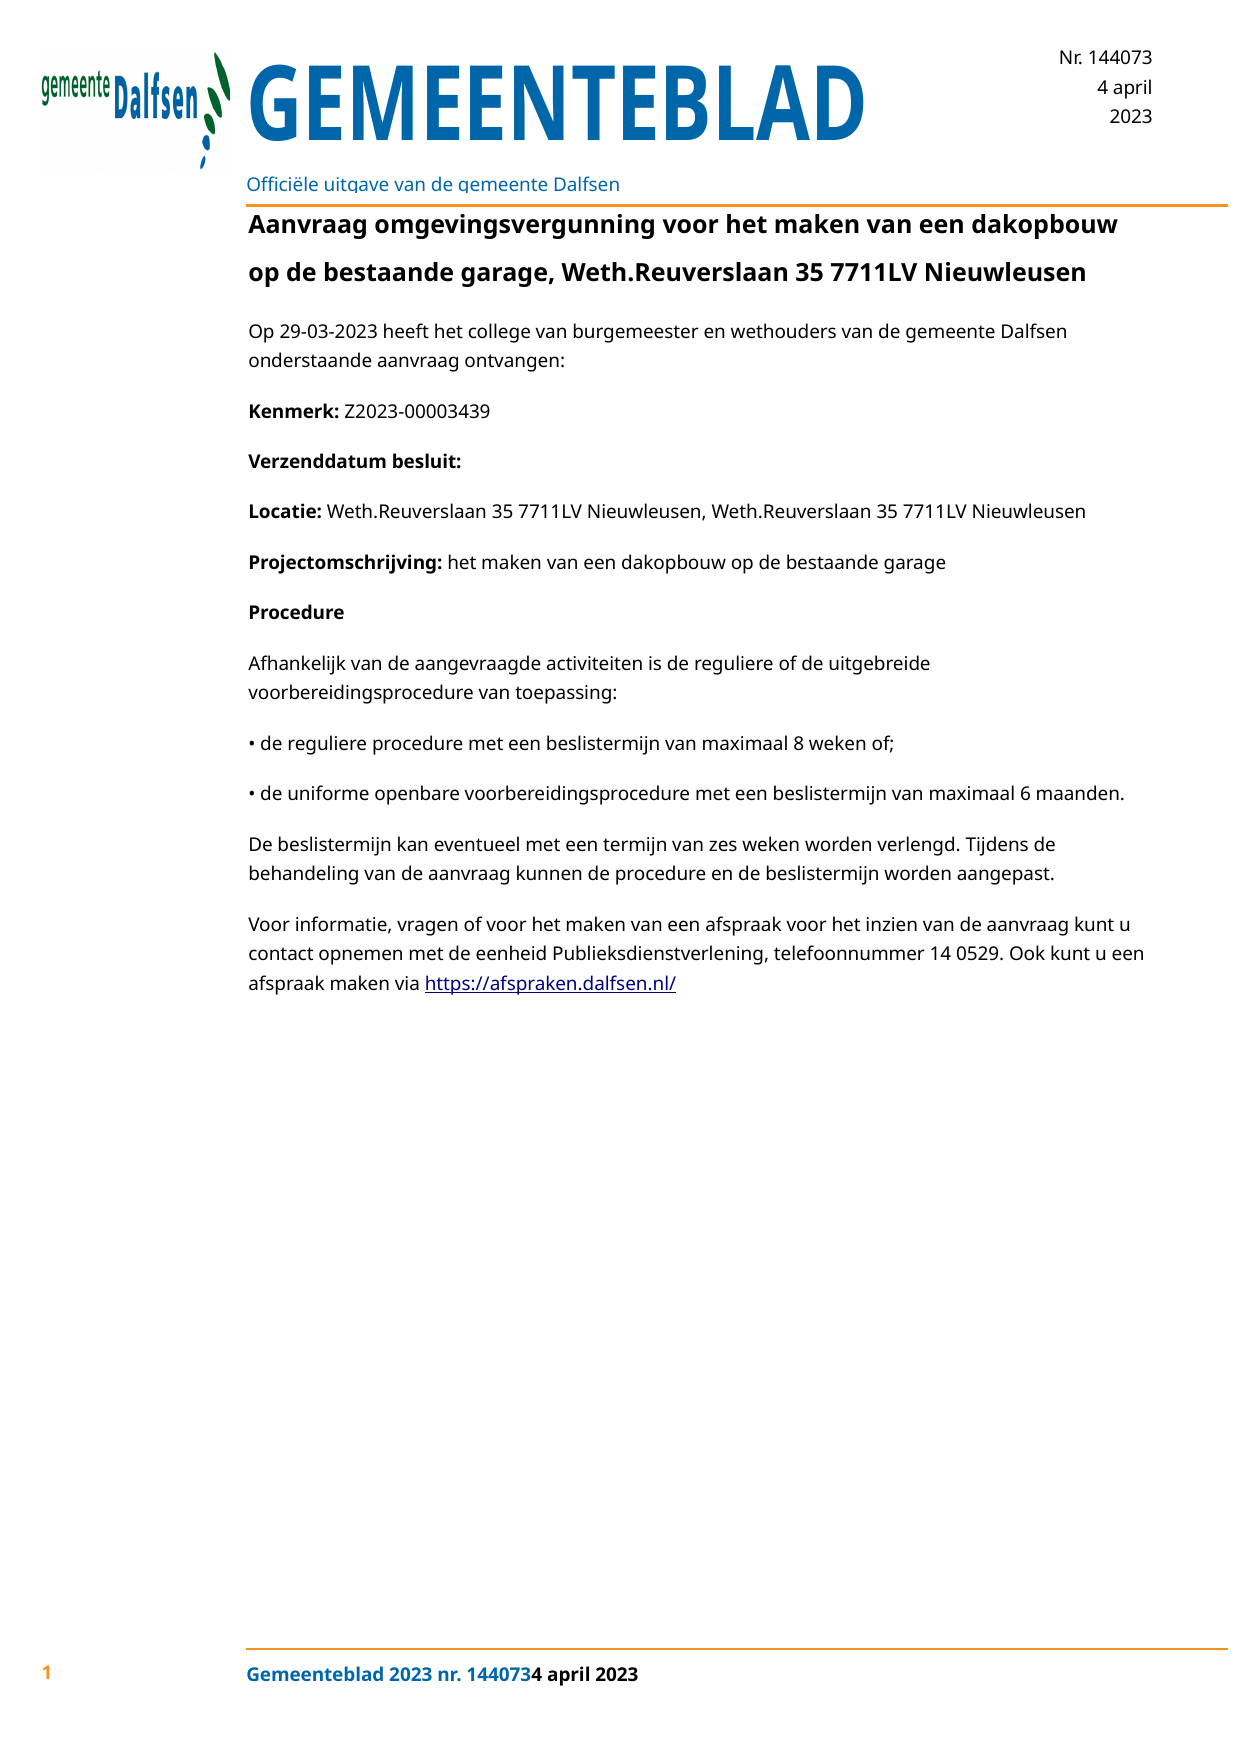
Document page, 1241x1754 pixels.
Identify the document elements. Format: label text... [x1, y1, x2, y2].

text Aanvraag omgevingsvergunning voor het maken van een dakopbouw op de bestaande garage, Weth.Reuverslaan 35 7711LV Nieuwleusen [248, 207, 1152, 288]
text Procedure [248, 599, 1152, 625]
text • de reguliere procedure met een beslistermijn van maximaal 8 weken of; [248, 730, 1152, 756]
text Locatie: Weth.Reuverslaan 35 7711LV Nieuwleusen, Weth.Reuverslaan 35 7711LV Nieuwleusen [248, 499, 1152, 524]
text • de uniforme openbare voorbereidingsprocedure met een beslistermijn van maximaal 6 maanden. [248, 780, 1152, 806]
text Verzenddatum besluit: [248, 448, 1152, 474]
picture [41, 47, 231, 172]
text Kenmerk: Z2023-00003439 [248, 398, 1152, 424]
text De beslistermijn kan eventueel met een termijn van zes weken worden verlengd. Tijdens de behandeling van de aanvraag kunnen de procedure en de beslistermijn worden aangepast. [248, 831, 1152, 886]
text Afhankelijk van de aangevraagde activiteiten is de reguliere of de uitgebreide voorbereidingsprocedure van toepassing: [248, 650, 1152, 705]
text Op 29-03-2023 heeft het college van burgemeester en wethouders van de gemeente Dalfsen onderstaande aanvraag ontvangen: [248, 318, 1152, 373]
text Voor informatie, vragen of voor het maken van een afspraak voor het inzien van de aanvraag kunt u contact opnemen met de eenheid Publieksdienstverlening, telefoonnummer 14 0529. Ook kunt u een afspraak maken via https://afspraken.dalfsen.nl/ [248, 911, 1152, 996]
text Projectomschrijving: het maken van een dakopbouw op de bestaande garage [248, 549, 1152, 575]
